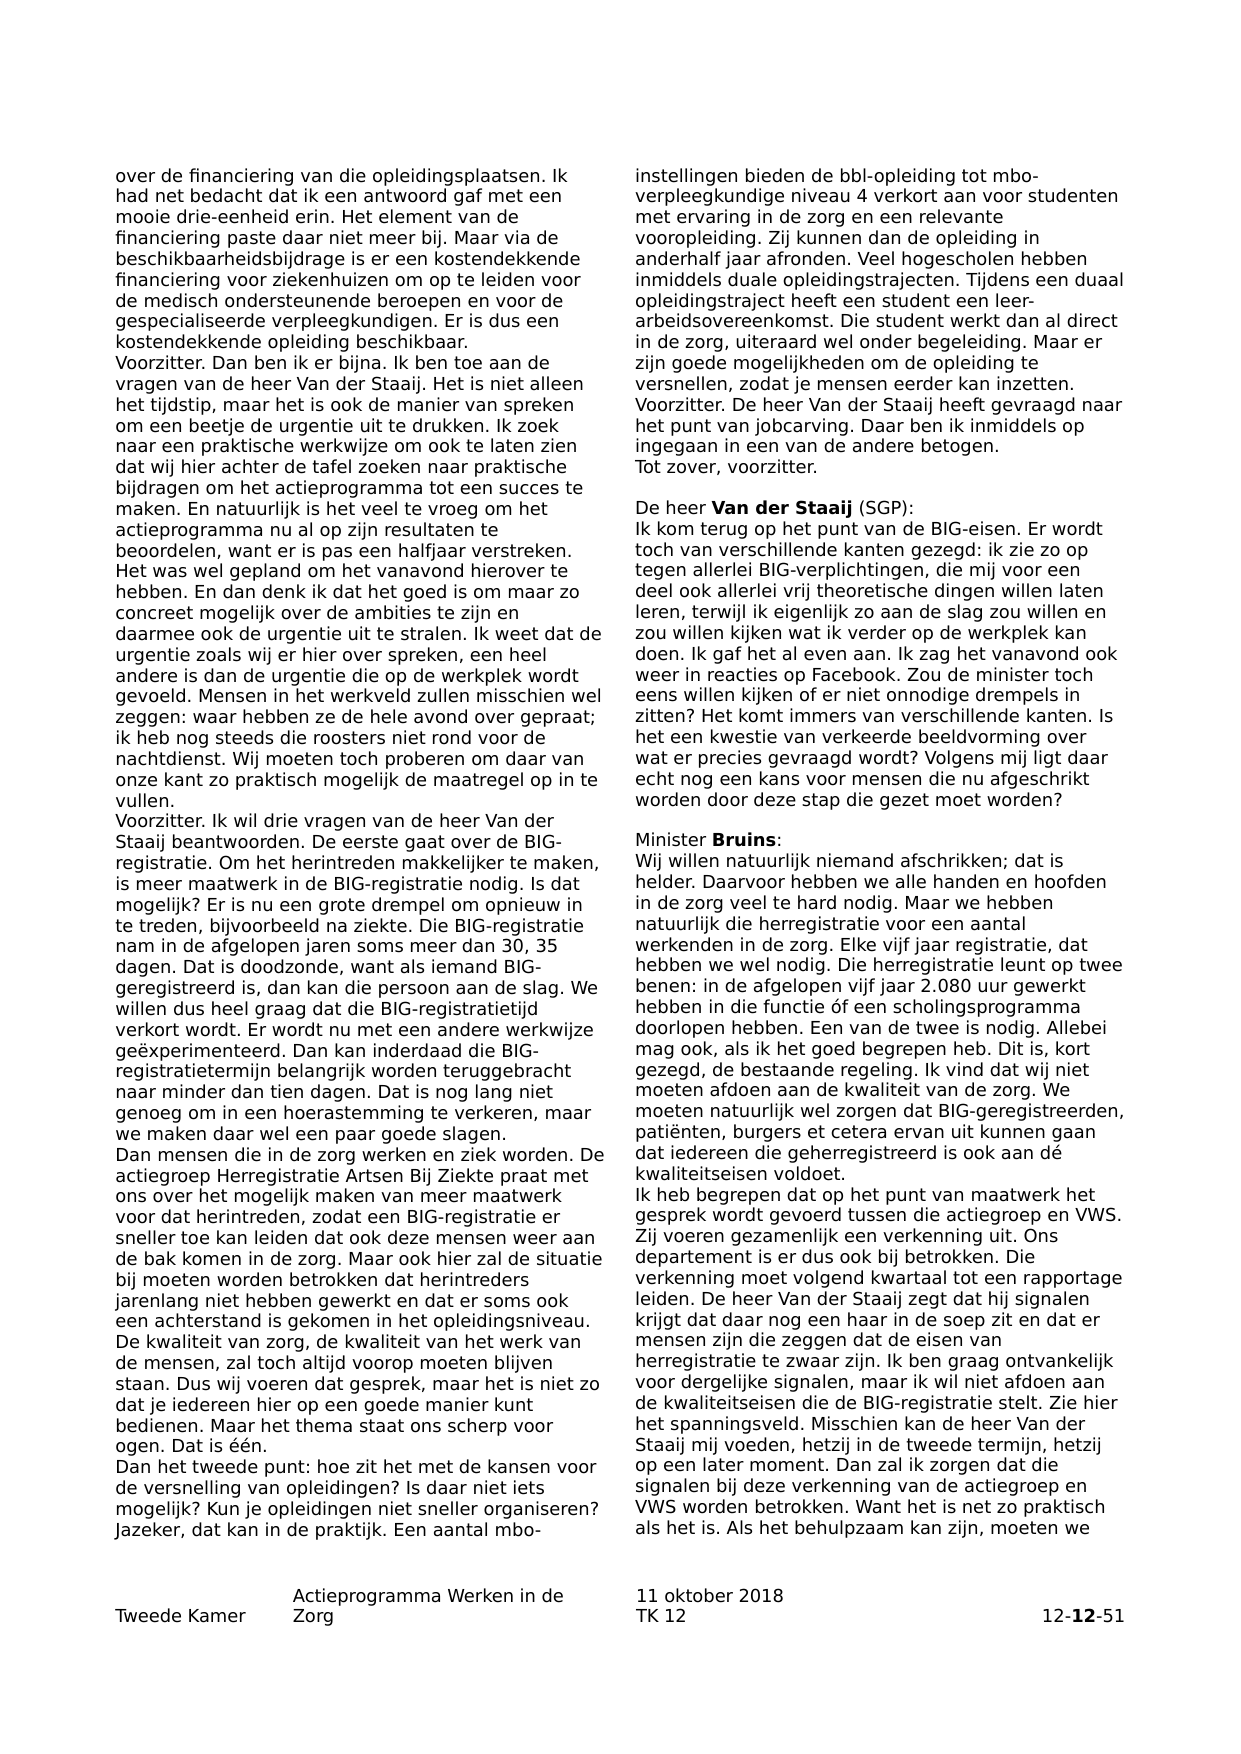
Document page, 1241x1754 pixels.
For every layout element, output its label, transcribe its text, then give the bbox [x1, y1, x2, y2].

text Voorzitter. De heer Van der Staaij heeft gevraagd naar het punt van jobcarving. Daar ben ik inmiddels op ingegaan in een van de andere betogen. [635, 394, 1125, 457]
text Tot zover, voorzitter. [635, 457, 1125, 478]
text Voorzitter. Ik wil drie vragen van de heer Van der Staaij beantwoorden. De eerste gaat over de BIG-registratie. Om het herintreden makkelijker te maken, is meer maatwerk in de BIG-registratie nodig. Is dat mogelijk? Er is nu een grote drempel om opnieuw in te treden, bijvoorbeeld na ziekte. Die BIG-registratie nam in de afgelopen jaren soms meer dan 30, 35 dagen. Dat is doodzonde, want als iemand BIG-geregistreerd is, dan kan die persoon aan de slag. We willen dus heel graag dat die BIG-registratietijd verkort wordt. Er wordt nu met een andere werkwijze geëxperimenteerd. Dan kan inderdaad die BIG-registratietermijn belangrijk worden teruggebracht naar minder dan tien dagen. Dat is nog lang niet genoeg om in een hoerastemming te verkeren, maar we maken daar wel een paar goede slagen. [115, 811, 605, 1144]
text Ik kom terug op het punt van de BIG-eisen. Er wordt toch van verschillende kanten gezegd: ik zie zo op tegen allerlei BIG-verplichtingen, die mij voor een deel ook allerlei vrij theoretische dingen willen laten leren, terwijl ik eigenlijk zo aan de slag zou willen en zou willen kijken wat ik verder op de werkplek kan doen. Ik gaf het al even aan. Ik zag het vanavond ook weer in reacties op Facebook. Zou de minister toch eens willen kijken of er niet onnodige drempels in zitten? Het komt immers van verschillende kanten. Is het een kwestie van verkeerde beeldvorming over wat er precies gevraagd wordt? Volgens mij ligt daar echt nog een kans voor mensen die nu afgeschrikt worden door deze stap die gezet moet worden? [635, 518, 1125, 810]
text Wij willen natuurlijk niemand afschrikken; dat is helder. Daarvoor hebben we alle handen en hoofden in de zorg veel te hard nodig. Maar we hebben natuurlijk die herregistratie voor een aantal werkenden in de zorg. Elke vijf jaar registratie, dat hebben we wel nodig. Die herregistratie leunt op twee benen: in de afgelopen vijf jaar 2.080 uur gewerkt hebben in die functie óf een scholingsprogramma doorlopen hebben. Een van de twee is nodig. Allebei mag ook, als ik het goed begrepen heb. Dit is, kort gezegd, de bestaande regeling. Ik vind dat wij niet moeten afdoen aan de kwaliteit van de zorg. We moeten natuurlijk wel zorgen dat BIG-geregistreerden, patiënten, burgers et cetera ervan uit kunnen gaan dat iedereen die geherregistreerd is ook aan dé kwaliteitseisen voldoet. [635, 851, 1125, 1184]
text De heer Van der Staaij (SGP): [635, 498, 1125, 518]
text Dan mensen die in de zorg werken en ziek worden. De actiegroep Herregistratie Artsen Bij Ziekte praat met ons over het mogelijk maken van meer maatwerk voor dat herintreden, zodat een BIG-registratie er sneller toe kan leiden dat ook deze mensen weer aan de bak komen in de zorg. Maar ook hier zal de situatie bij moeten worden betrokken dat herintreders jarenlang niet hebben gewerkt en dat er soms ook een achterstand is gekomen in het opleidingsniveau. De kwaliteit van zorg, de kwaliteit van het werk van de mensen, zal toch altijd voorop moeten blijven staan. Dus wij voeren dat gesprek, maar het is niet zo dat je iedereen hier op een goede manier kunt bedienen. Maar het thema staat ons scherp voor ogen. Dat is één. [115, 1144, 605, 1457]
text Minister Bruins: [635, 830, 1125, 851]
text Ik heb begrepen dat op het punt van maatwerk het gesprek wordt gevoerd tussen die actiegroep en VWS. Zij voeren gezamenlijk een verkenning uit. Ons departement is er dus ook bij betrokken. Die verkenning moet volgend kwartaal tot een rapportage leiden. De heer Van der Staaij zegt dat hij signalen krijgt dat daar nog een haar in de soep zit en dat er mensen zijn die zeggen dat de eisen van herregistratie te zwaar zijn. Ik ben graag ontvankelijk voor dergelijke signalen, maar ik wil niet afdoen aan de kwaliteitseisen die de BIG-registratie stelt. Zie hier het spanningsveld. Misschien kan de heer Van der Staaij mij voeden, hetzij in de tweede termijn, hetzij op een later moment. Dan zal ik zorgen dat die signalen bij deze verkenning van de actiegroep en VWS worden betrokken. Want het is net zo praktisch als het is. Als het behulpzaam kan zijn, moeten we [635, 1184, 1125, 1538]
text over de financiering van die opleidingsplaatsen. Ik had net bedacht dat ik een antwoord gaf met een mooie drie-eenheid erin. Het element van de financiering paste daar niet meer bij. Maar via de beschikbaarheidsbijdrage is er een kostendekkende financiering voor ziekenhuizen om op te leiden voor de medisch ondersteunende beroepen en voor de gespecialiseerde verpleegkundigen. Er is dus een kostendekkende opleiding beschikbaar. [115, 165, 605, 353]
text Voorzitter. Dan ben ik er bijna. Ik ben toe aan de vragen van de heer Van der Staaij. Het is niet alleen het tijdstip, maar het is ook de manier van spreken om een beetje de urgentie uit te drukken. Ik zoek naar een praktische werkwijze om ook te laten zien dat wij hier achter de tafel zoeken naar praktische bijdragen om het actieprogramma tot een succes te maken. En natuurlijk is het veel te vroeg om het actieprogramma nu al op zijn resultaten te beoordelen, want er is pas een halfjaar verstreken. Het was wel gepland om het vanavond hierover te hebben. En dan denk ik dat het goed is om maar zo concreet mogelijk over de ambities te zijn en daarmee ook de urgentie uit te stralen. Ik weet dat de urgentie zoals wij er hier over spreken, een heel andere is dan de urgentie die op de werkplek wordt gevoeld. Mensen in het werkveld zullen misschien wel zeggen: waar hebben ze de hele avond over gepraat; ik heb nog steeds die roosters niet rond voor de nachtdienst. Wij moeten toch proberen om daar van onze kant zo praktisch mogelijk de maatregel op in te vullen. [115, 353, 605, 811]
text Dan het tweede punt: hoe zit het met de kansen voor de versnelling van opleidingen? Is daar niet iets mogelijk? Kun je opleidingen niet sneller organiseren? Jazeker, dat kan in de praktijk. Een aantal mbo- [115, 1457, 605, 1540]
text instellingen bieden de bbl-opleiding tot mbo-verpleegkundige niveau 4 verkort aan voor studenten met ervaring in de zorg en een relevante vooropleiding. Zij kunnen dan de opleiding in anderhalf jaar afronden. Veel hogescholen hebben inmiddels duale opleidingstrajecten. Tijdens een duaal opleidingstraject heeft een student een leer-arbeidsovereenkomst. Die student werkt dan al direct in de zorg, uiteraard wel onder begeleiding. Maar er zijn goede mogelijkheden om de opleiding te versnellen, zodat je mensen eerder kan inzetten. [635, 165, 1125, 394]
